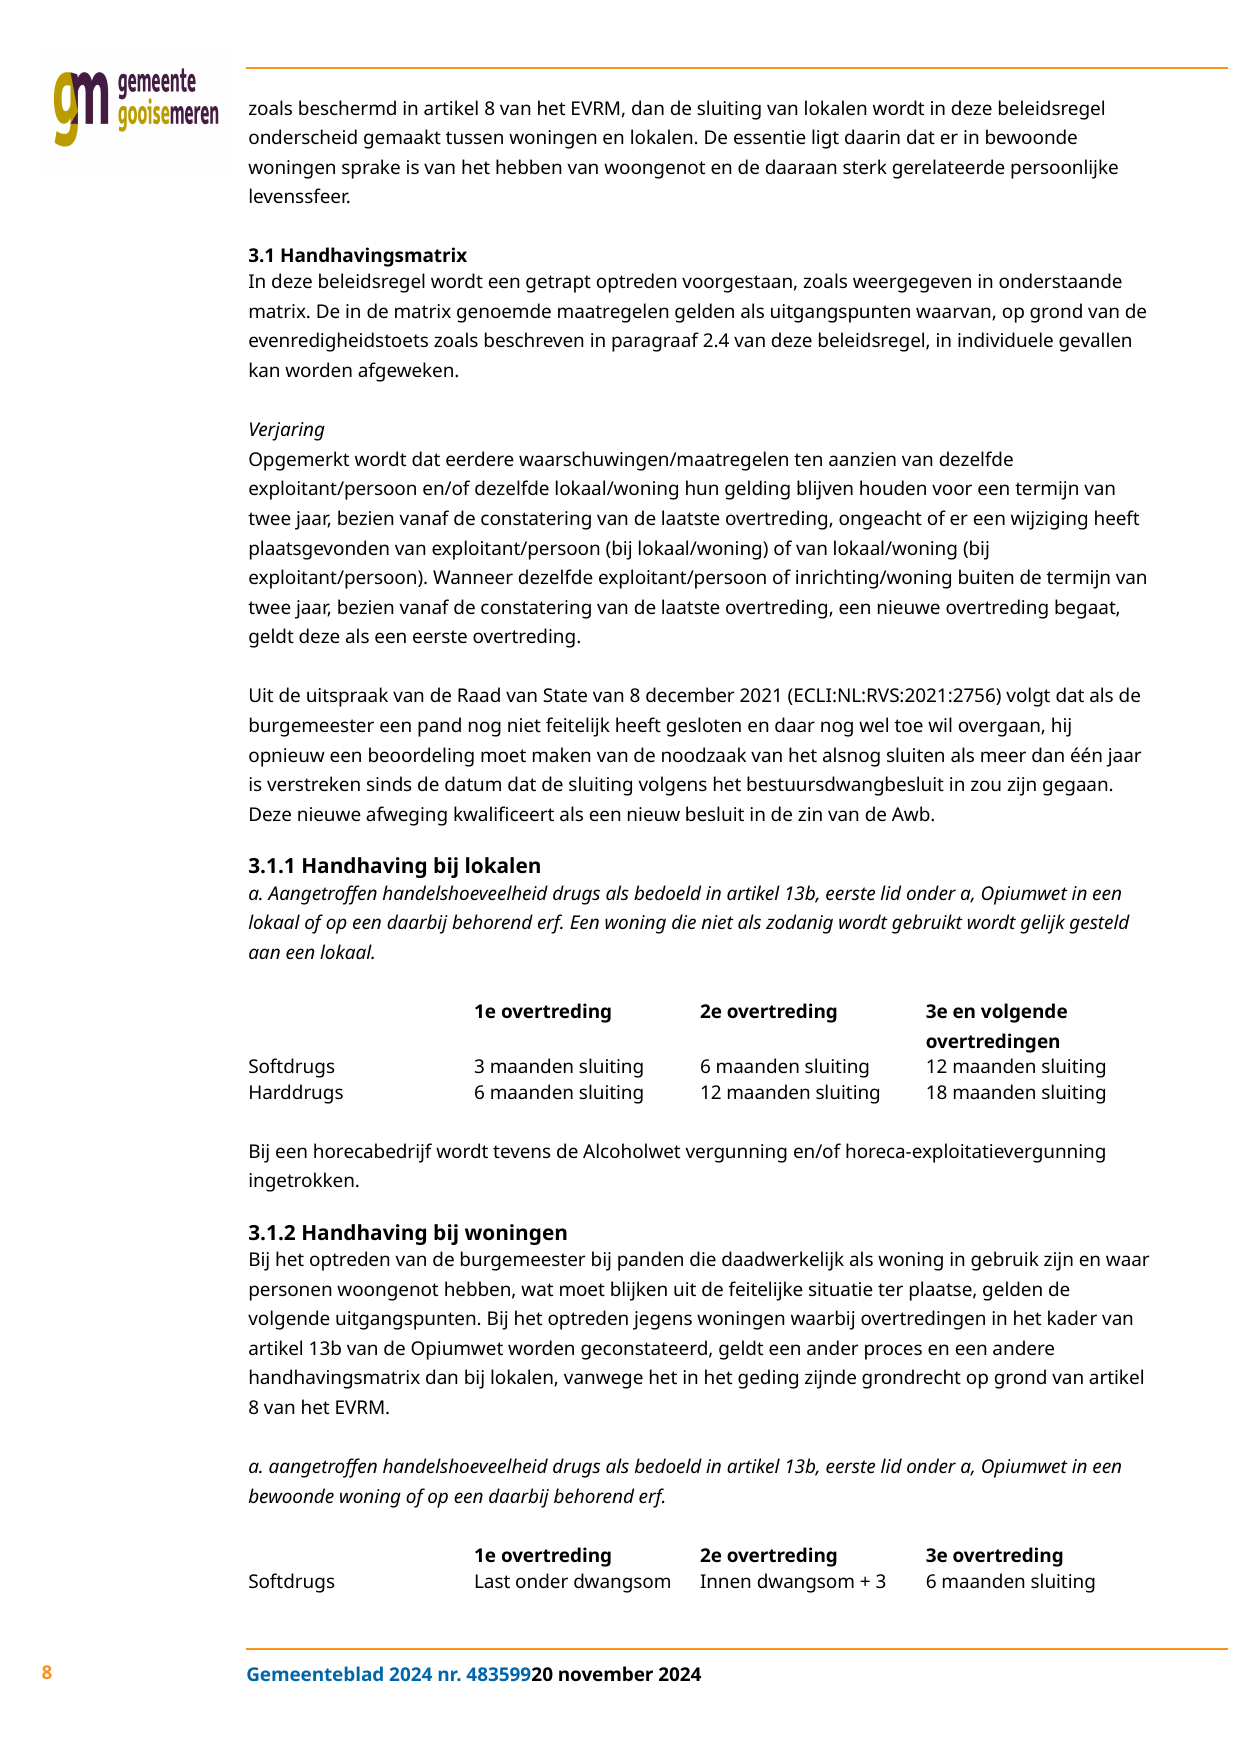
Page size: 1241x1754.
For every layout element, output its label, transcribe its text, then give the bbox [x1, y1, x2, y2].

table_cell Softdrugs [248, 1054, 474, 1079]
table_cell Last onder dwangsom [474, 1568, 700, 1594]
table_cell 18 maanden sluiting [926, 1079, 1152, 1105]
text Uit de uitspraak van de Raad van State van 8 december 2021 (ECLI:NL:RVS:2021:2756) volgt dat als de burgemeester een pand nog niet feitelijk heeft gesloten en daar nog wel toe wil overgaan, hij opnieuw een beoordeling moet maken van de noodzaak van het alsnog sluiten als meer dan één jaar is verstreken sinds de datum dat de sluiting volgens het bestuursdwangbesluit in zou zijn gegaan. Deze nieuwe afweging kwalificeert als een nieuw besluit in de zin van de Awb. [248, 683, 1152, 827]
table_cell Innen dwangsom + 3 [700, 1568, 926, 1594]
table_cell 12 maanden sluiting [700, 1079, 926, 1105]
text Opgemerkt wordt dat eerdere waarschuwingen/maatregelen ten aanzien van dezelfde exploitant/persoon en/of dezelfde lokaal/woning hun gelding blijven houden voor een termijn van twee jaar, bezien vanaf de constatering van de laatste overtreding, ongeacht of er een wijziging heeft plaatsgevonden van exploitant/persoon (bij lokaal/woning) of van lokaal/woning (bij exploitant/persoon). Wanneer dezelfde exploitant/persoon of inrichting/woning buiten de termijn van twee jaar, bezien vanaf de constatering van de laatste overtreding, een nieuwe overtreding begaat, geldt deze als een eerste overtreding. [248, 446, 1152, 649]
table_cell 6 maanden sluiting [926, 1568, 1152, 1594]
text In deze beleidsregel wordt een getrapt optreden voorgestaan, zoals weergegeven in onderstaande matrix. De in de matrix genoemde maatregelen gelden als uitgangspunten waarvan, op grond van de evenredigheidstoets zoals beschreven in paragraaf 2.4 van deze beleidsregel, in individuele gevallen kan worden afgeweken. [248, 268, 1152, 383]
table_header 3e overtreding [926, 1542, 1152, 1568]
table_cell 6 maanden sluiting [474, 1079, 700, 1105]
table_header 1e overtreding [474, 998, 700, 1053]
text zoals beschermd in artikel 8 van het EVRM, dan de sluiting van lokalen wordt in deze beleidsregel onderscheid gemaakt tussen woningen en lokalen. De essentie ligt daarin dat er in bewoonde woningen sprake is van het hebben van woongenot en de daaraan sterk gerelateerde persoonlijke levenssfeer. [248, 95, 1152, 209]
text a. Aangetroffen handelshoeveelheid drugs als bedoeld in artikel 13b, eerste lid onder a, Opiumwet in een lokaal of op een daarbij behorend erf. Een woning die niet als zodanig wordt gebruikt wordt gelijk gesteld aan een lokaal. [248, 880, 1152, 965]
text Bij het optreden van de burgemeester bij panden die daadwerkelijk als woning in gebruik zijn en waar personen woongenot hebben, wat moet blijken uit de feitelijke situatie ter plaatse, gelden de volgende uitgangspunten. Bij het optreden jegens woningen waarbij overtredingen in het kader van artikel 13b van de Opiumwet worden geconstateerd, geldt een ander proces en een andere handhavingsmatrix dan bij lokalen, vanwege het in het geding zijnde grondrecht op grond van artikel 8 van het EVRM. [248, 1246, 1152, 1420]
text 3.1.2 Handhaving bij woningen [248, 1218, 1152, 1246]
table_cell Harddrugs [248, 1079, 474, 1105]
table_header 2e overtreding [700, 1542, 926, 1568]
picture [41, 47, 231, 172]
table_cell Softdrugs [248, 1568, 474, 1594]
text 3.1.1 Handhaving bij lokalen [248, 851, 1152, 880]
text Verjaring [248, 416, 1152, 442]
text 3.1 Handhavingsmatrix [248, 243, 1152, 268]
text a. aangetroffen handelshoeveelheid drugs als bedoeld in artikel 13b, eerste lid onder a, Opiumwet in een bewoonde woning of op een daarbij behorend erf. [248, 1453, 1152, 1509]
table_header 3e en volgende overtredingen [926, 998, 1152, 1053]
text Bij een horecabedrijf wordt tevens de Alcoholwet vergunning en/of horeca-exploitatievergunning ingetrokken. [248, 1138, 1152, 1193]
table_cell 3 maanden sluiting [474, 1054, 700, 1079]
table_header 1e overtreding [474, 1542, 700, 1568]
table_header [248, 1542, 474, 1568]
table_cell 12 maanden sluiting [926, 1054, 1152, 1079]
table_header [248, 998, 474, 1053]
table_header 2e overtreding [700, 998, 926, 1053]
table_cell 6 maanden sluiting [700, 1054, 926, 1079]
